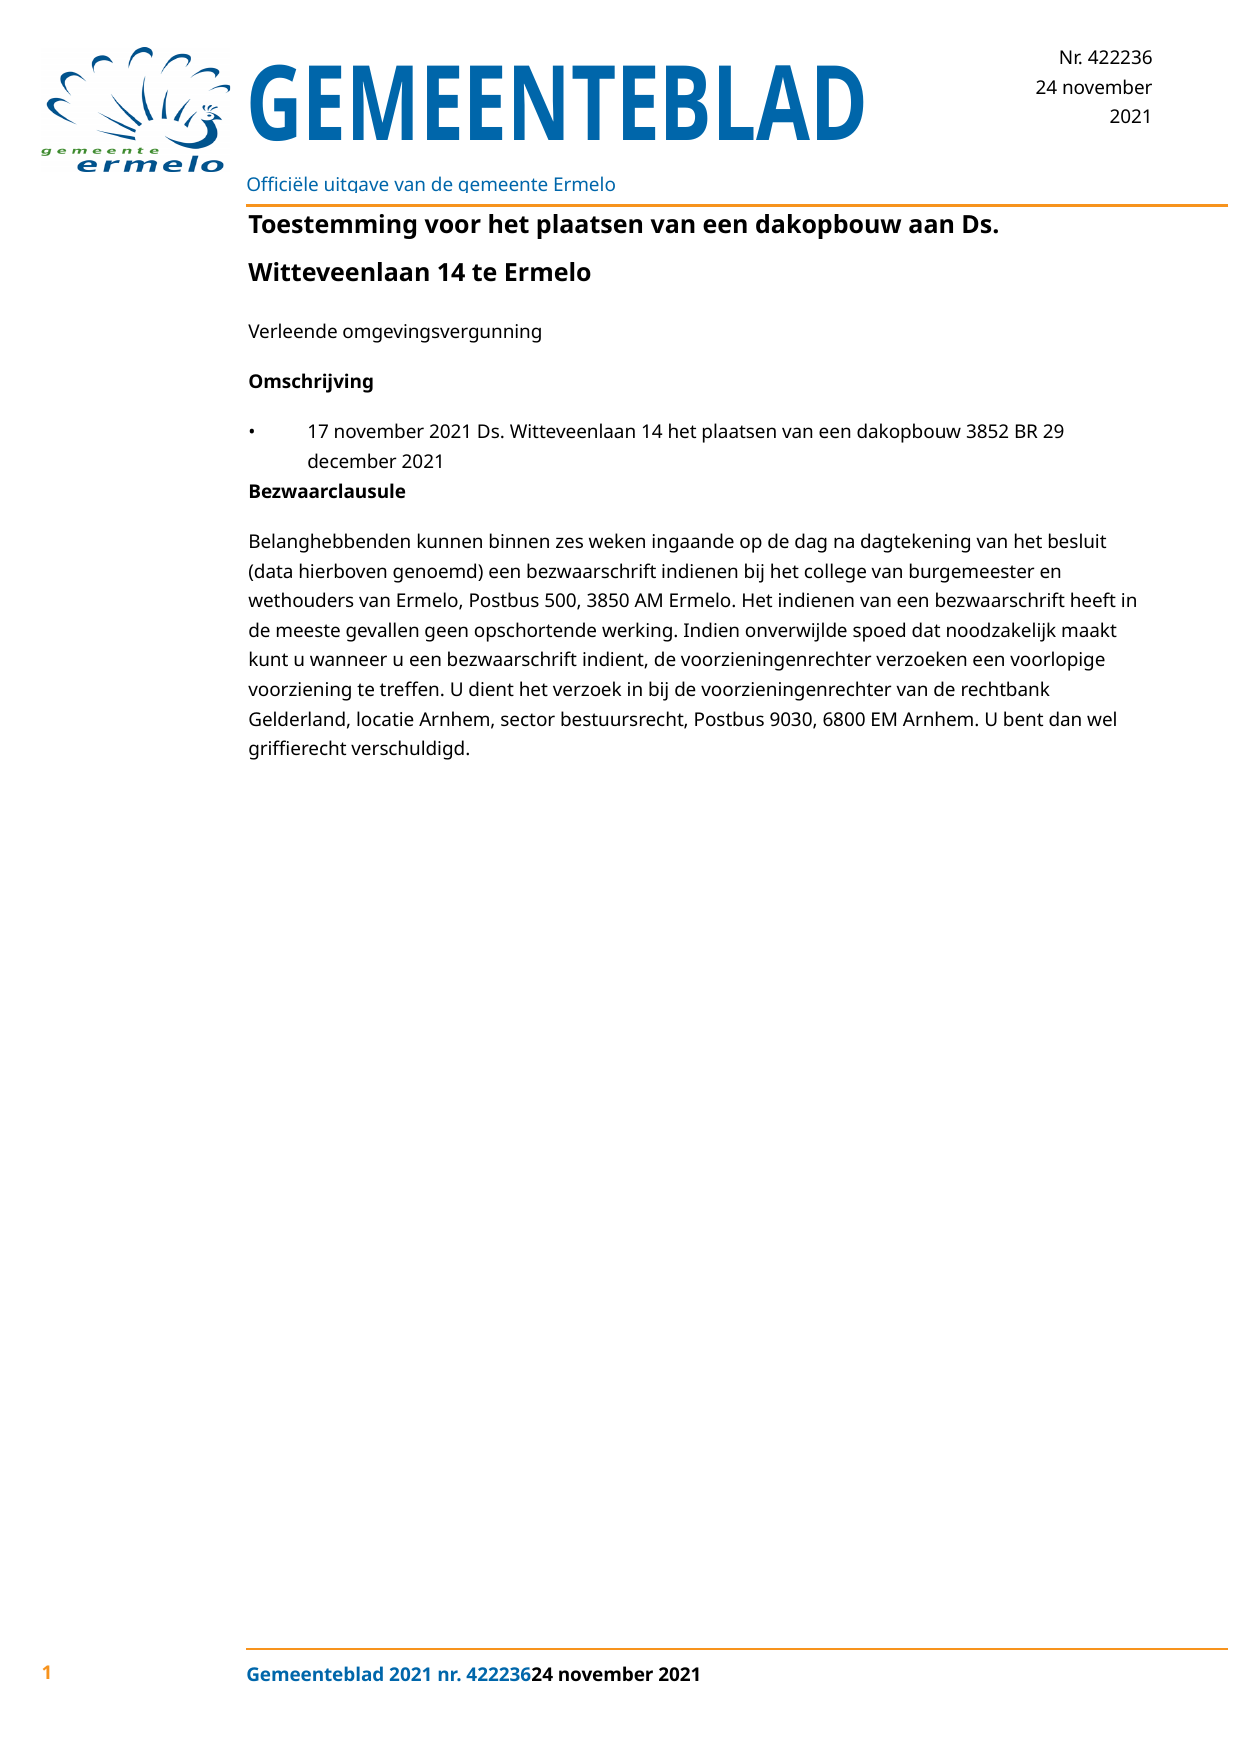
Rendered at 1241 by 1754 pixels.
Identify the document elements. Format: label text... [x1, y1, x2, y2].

text Bezwaarclausule [248, 478, 1152, 504]
text Toestemming voor het plaatsen van een dakopbouw aan Ds. Witteveenlaan 14 te Ermelo [248, 207, 1152, 288]
text Belanghebbenden kunnen binnen zes weken ingaande op de dag na dagtekening van het besluit (data hierboven genoemd) een bezwaarschrift indienen bij het college van burgemeester en wethouders van Ermelo, Postbus 500, 3850 AM Ermelo. Het indienen van een bezwaarschrift heeft in de meeste gevallen geen opschortende werking. Indien onverwijlde spoed dat noodzakelijk maakt kunt u wanneer u een bezwaarschrift indient, de voorzieningenrechter verzoeken een voorlopige voorziening te treffen. U dient het verzoek in bij de voorzieningenrechter van de rechtbank Gelderland, locatie Arnhem, sector bestuursrecht, Postbus 9030, 6800 EM Arnhem. U bent dan wel griffierecht verschuldigd. [248, 528, 1152, 761]
text Omschrijving [248, 368, 1152, 394]
text Verleende omgevingsvergunning [248, 318, 1152, 344]
picture [41, 47, 231, 172]
list 17 november 2021 Ds. Witteveenlaan 14 het plaatsen van een dakopbouw 3852 BR 29 december 2021 [248, 419, 1152, 474]
